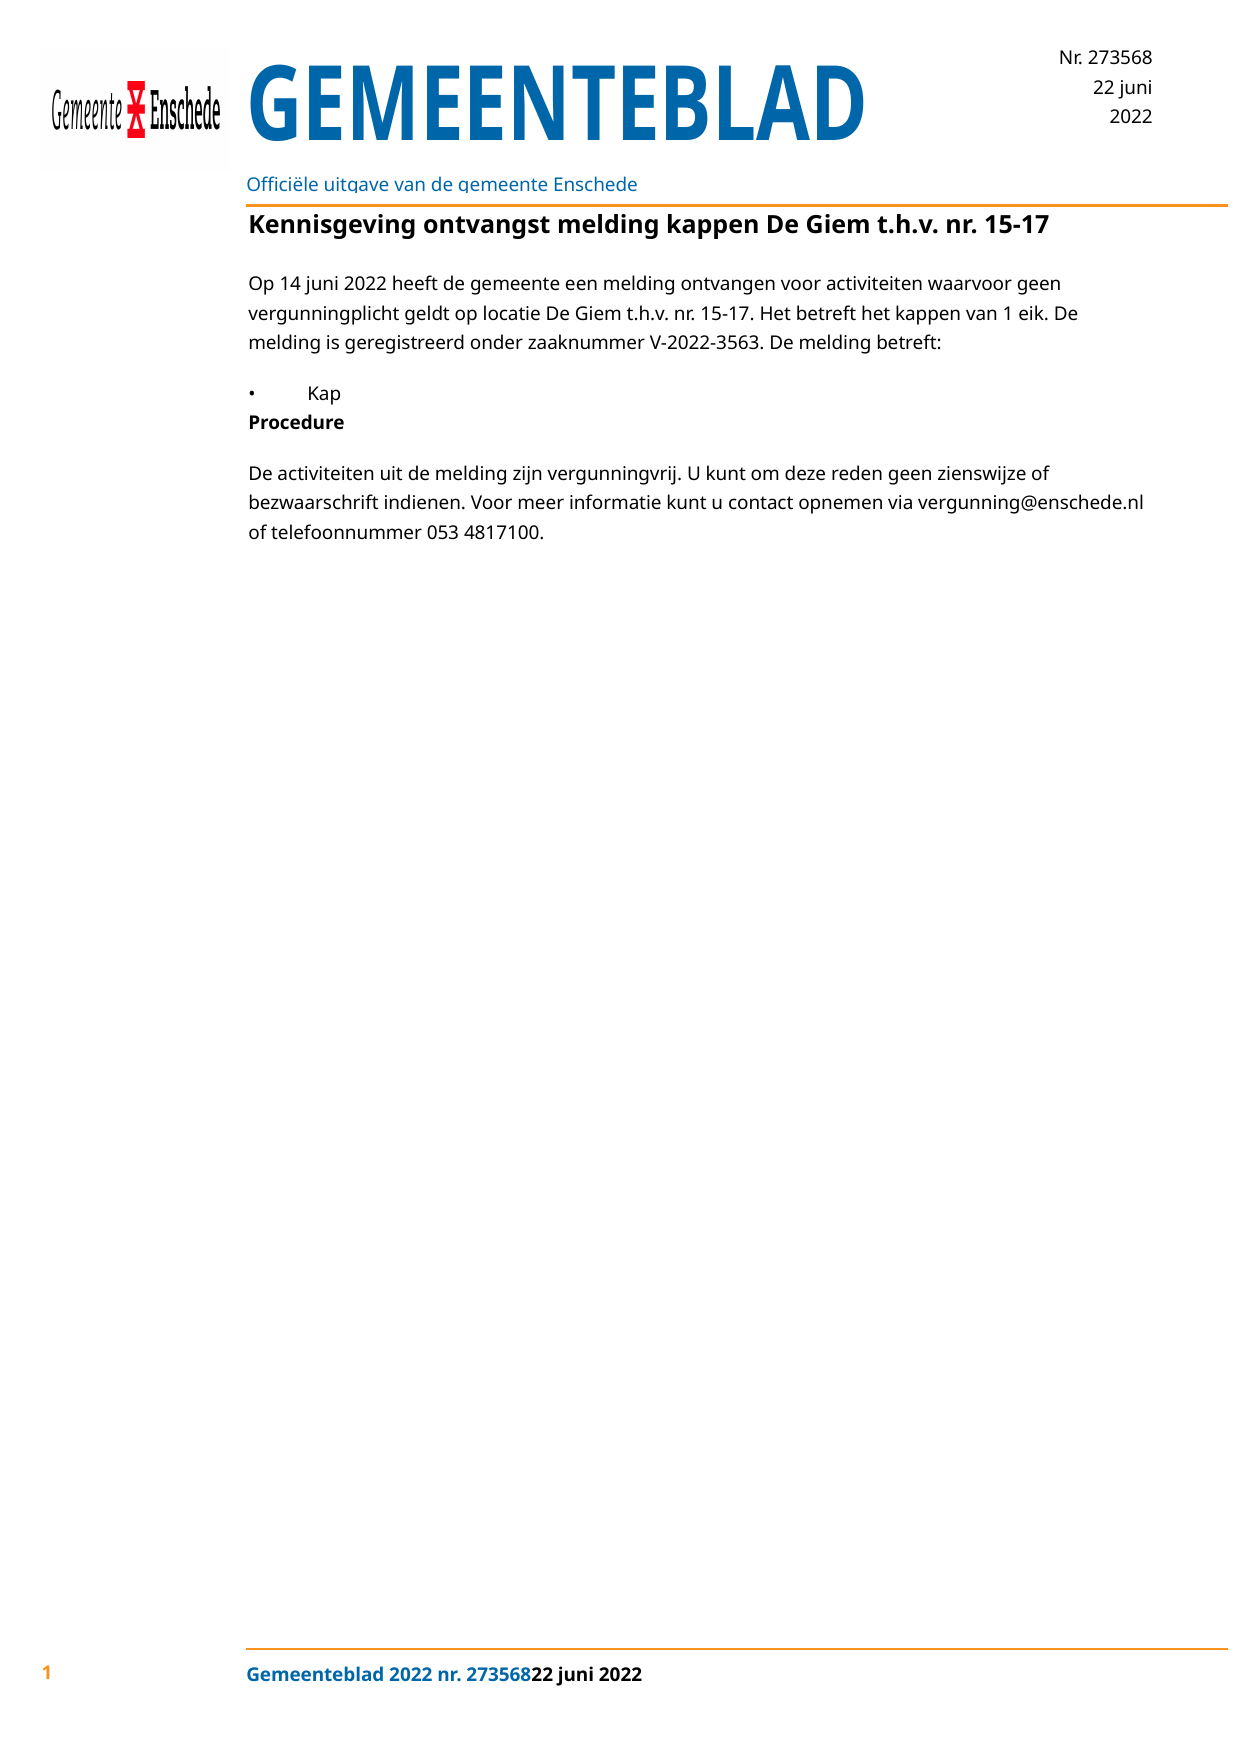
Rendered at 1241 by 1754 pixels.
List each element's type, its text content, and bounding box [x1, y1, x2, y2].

list Kap [248, 380, 1152, 406]
text De activiteiten uit de melding zijn vergunningvrij. U kunt om deze reden geen zienswijze of bezwaarschrift indienen. Voor meer informatie kunt u contact opnemen via vergunning@enschede.nl of telefoonnummer 053 4817100. [248, 460, 1152, 545]
text Op 14 juni 2022 heeft de gemeente een melding ontvangen voor activiteiten waarvoor geen vergunningplicht geldt op locatie De Giem t.h.v. nr. 15-17. Het betreft het kappen van 1 eik. De melding is geregistreerd onder zaaknummer V-2022-3563. De melding betreft: [248, 270, 1152, 355]
text Kennisgeving ontvangst melding kappen De Giem t.h.v. nr. 15-17 [248, 207, 1152, 241]
picture [41, 47, 231, 172]
text Procedure [248, 409, 1152, 435]
